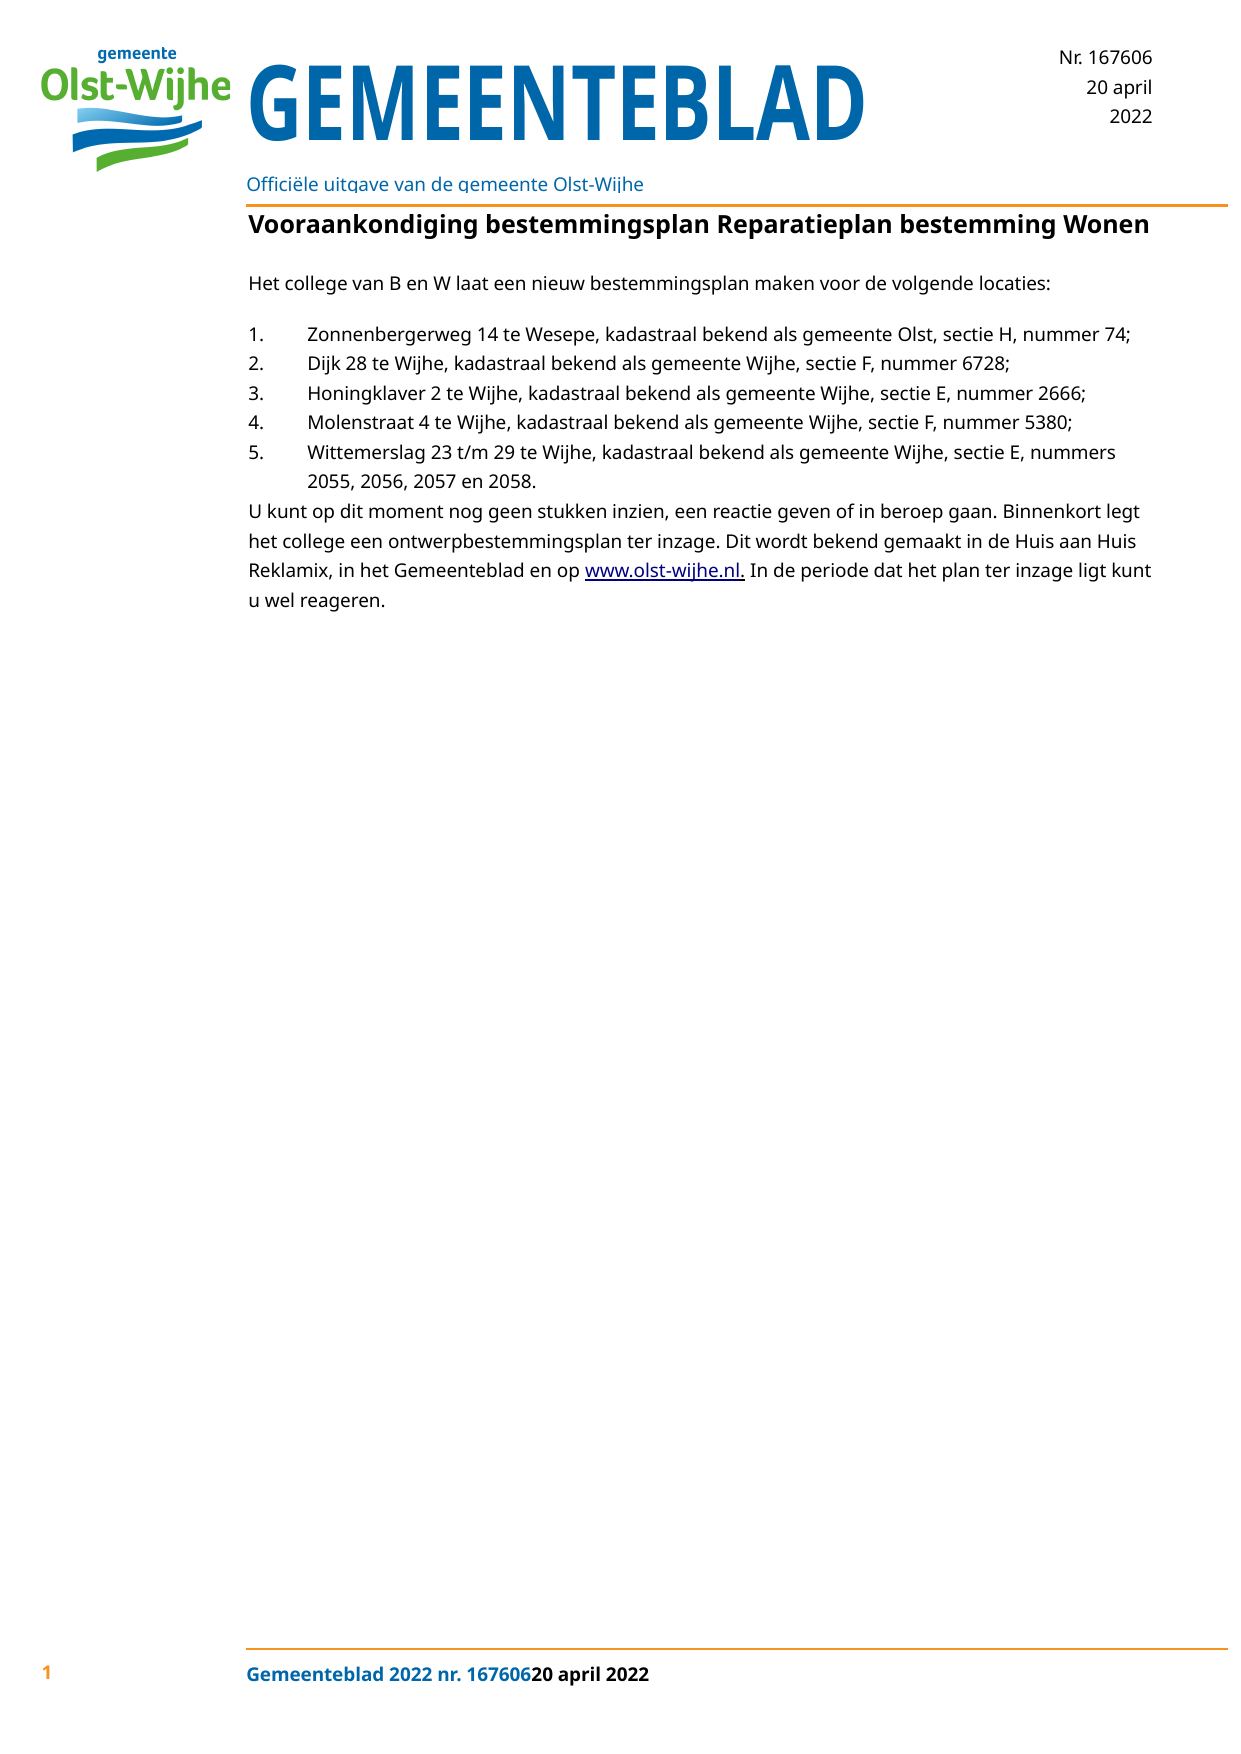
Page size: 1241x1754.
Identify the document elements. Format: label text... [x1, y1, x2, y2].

list Zonnenbergerweg 14 te Wesepe, kadastraal bekend als gemeente Olst, sectie H, nummer 74; [248, 321, 1152, 346]
list Honingklaver 2 te Wijhe, kadastraal bekend als gemeente Wijhe, sectie E, nummer 2666; [248, 380, 1152, 406]
list Wittemerslag 23 t/m 29 te Wijhe, kadastraal bekend als gemeente Wijhe, sectie E, nummers 2055, 2056, 2057 en 2058. [248, 439, 1152, 494]
text Het college van B en W laat een nieuw bestemmingsplan maken voor de volgende locaties: [248, 270, 1152, 296]
list Molenstraat 4 te Wijhe, kadastraal bekend als gemeente Wijhe, sectie F, nummer 5380; [248, 409, 1152, 435]
text Vooraankondiging bestemmingsplan Reparatieplan bestemming Wonen [248, 207, 1152, 241]
list Dijk 28 te Wijhe, kadastraal bekend als gemeente Wijhe, sectie F, nummer 6728; [248, 350, 1152, 376]
text U kunt op dit moment nog geen stukken inzien, een reactie geven of in beroep gaan. Binnenkort legt het college een ontwerpbestemmingsplan ter inzage. Dit wordt bekend gemaakt in de Huis aan Huis Reklamix, in het Gemeenteblad en op www.olst-wijhe.nl. In de periode dat het plan ter inzage ligt kunt u wel reageren. [248, 498, 1152, 613]
picture [41, 47, 231, 172]
